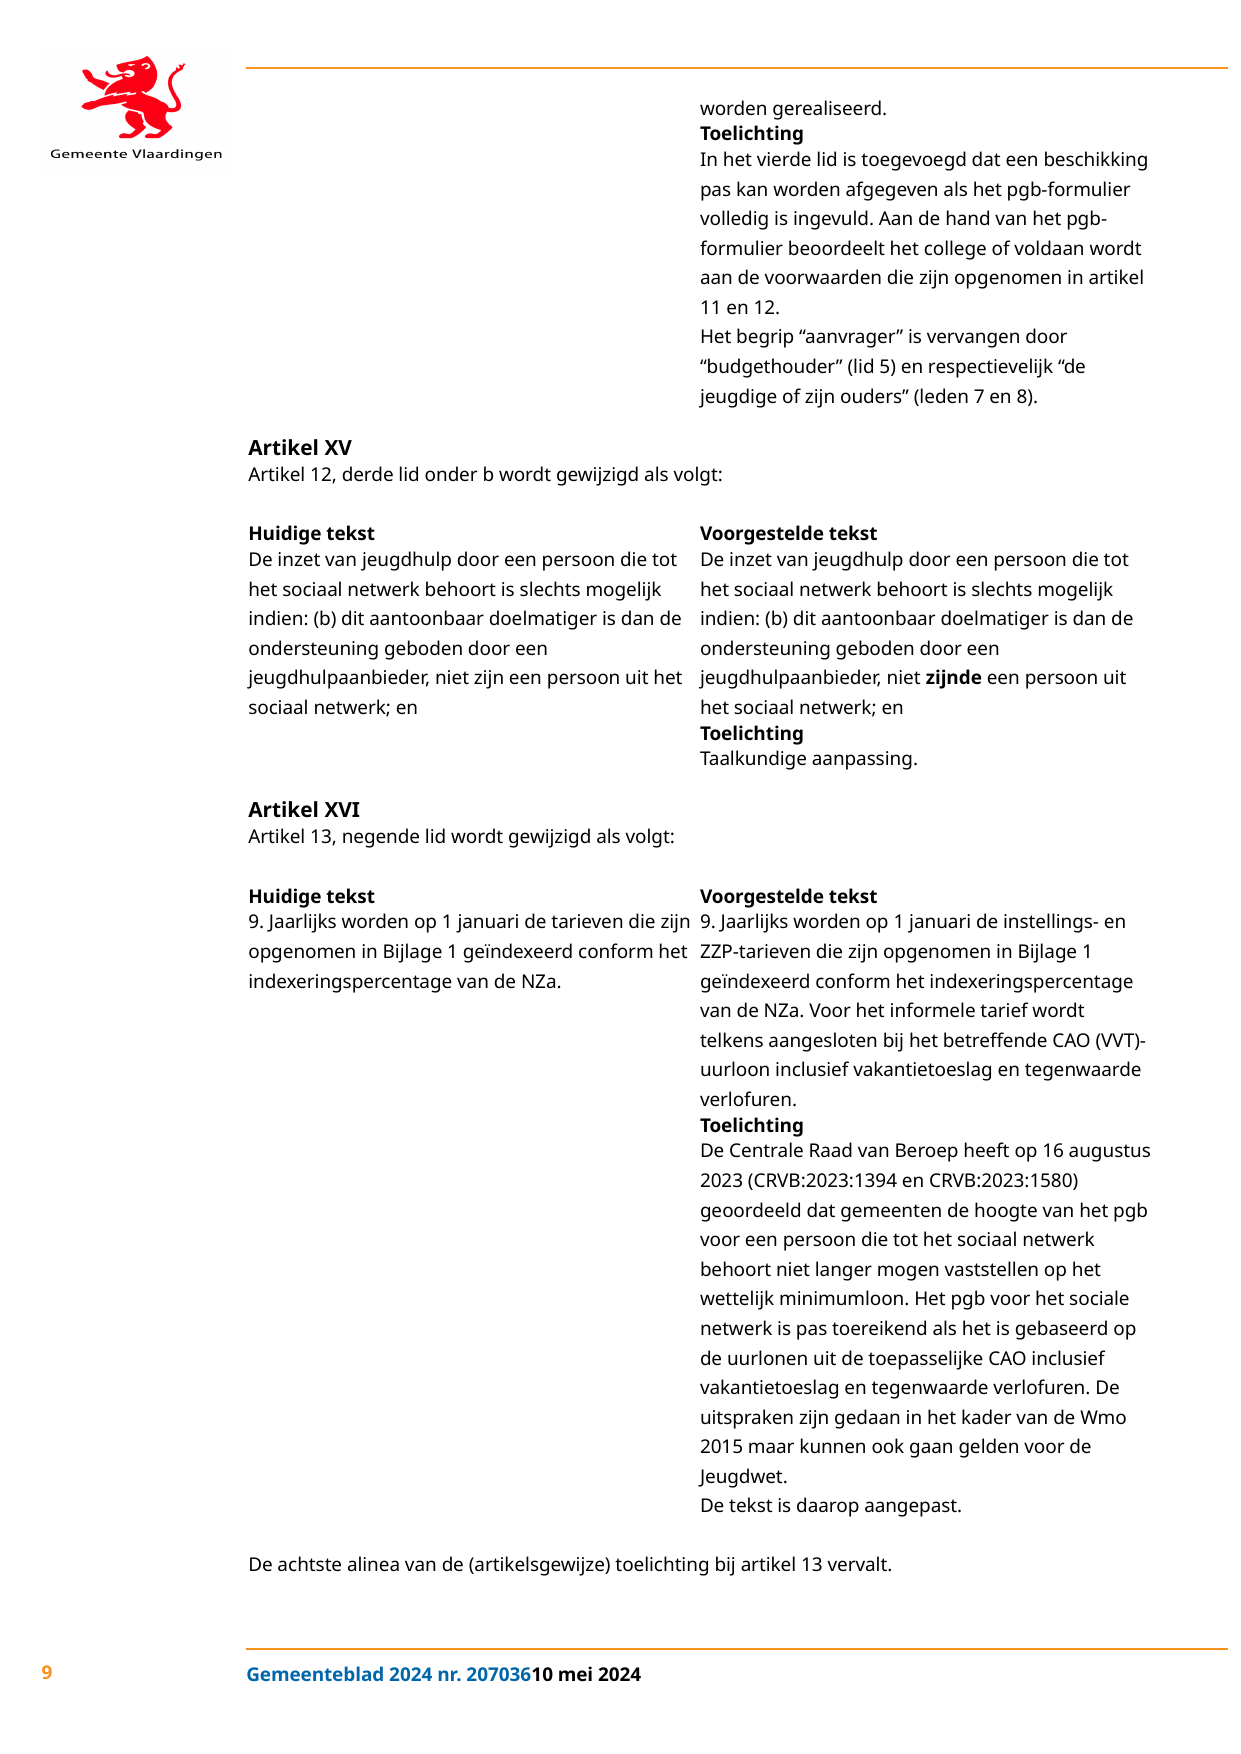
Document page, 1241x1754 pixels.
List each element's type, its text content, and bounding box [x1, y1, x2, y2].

text De achtste alinea van de (artikelsgewijze) toelichting bij artikel 13 vervalt. [248, 1551, 1152, 1577]
table_cell De inzet van jeugdhulp door een persoon die tot het sociaal netwerk behoort is slechts mogelijk indien: (b) dit aantoonbaar doelmatiger is dan de ondersteuning geboden door een jeugdhulpaanbieder, niet zijn een persoon uit het sociaal netwerk; en [248, 546, 700, 720]
table_cell Toelichting [700, 121, 1152, 146]
table_cell [248, 746, 700, 771]
table_cell [248, 1138, 700, 1518]
table_cell [248, 1112, 700, 1138]
table_cell [248, 720, 700, 746]
table_cell 9. Jaarlijks worden op 1 januari de tarieven die zijn opgenomen in Bijlage 1 geïndexeerd conform het indexeringspercentage van de NZa. [248, 909, 700, 1112]
table_header Huidige tekst [248, 520, 700, 546]
table_cell Toelichting [700, 720, 1152, 746]
text Artikel XV [248, 433, 1152, 461]
table_header Voorgestelde tekst [700, 883, 1152, 909]
table_cell worden gerealiseerd. [700, 95, 1152, 121]
table_cell 9. Jaarlijks worden op 1 januari de instellings- en ZZP-tarieven die zijn opgenomen in Bijlage 1 geïndexeerd conform het indexeringspercentage van de NZa. Voor het informele tarief wordt telkens aangesloten bij het betreffende CAO (VVT)-uurloon inclusief vakantietoeslag en tegenwaarde verlofuren. [700, 909, 1152, 1112]
table_cell De Centrale Raad van Beroep heeft op 16 augustus 2023 (CRVB:2023:1394 en CRVB:2023:1580) geoordeeld dat gemeenten de hoogte van het pgb voor een persoon die tot het sociaal netwerk behoort niet langer mogen vaststellen op het wettelijk minimumloon. Het pgb voor het sociale netwerk is pas toereikend als het is gebaseerd op de uurlonen uit de toepasselijke CAO inclusief vakantietoeslag en tegenwaarde verlofuren. De uitspraken zijn gedaan in het kader van de Wmo 2015 maar kunnen ook gaan gelden voor de Jeugdwet. De tekst is daarop aangepast. [700, 1138, 1152, 1518]
table_cell [248, 121, 700, 146]
picture [41, 47, 231, 172]
table_header Voorgestelde tekst [700, 520, 1152, 546]
text Artikel 12, derde lid onder b wordt gewijzigd als volgt: [248, 461, 1152, 487]
table_header Huidige tekst [248, 883, 700, 909]
table_cell Toelichting [700, 1112, 1152, 1138]
table_cell De inzet van jeugdhulp door een persoon die tot het sociaal netwerk behoort is slechts mogelijk indien: (b) dit aantoonbaar doelmatiger is dan de ondersteuning geboden door een jeugdhulpaanbieder, niet zijnde een persoon uit het sociaal netwerk; en [700, 546, 1152, 720]
table_cell [248, 95, 700, 121]
text Artikel XVI [248, 795, 1152, 824]
table_cell In het vierde lid is toegevoegd dat een beschikking pas kan worden afgegeven als het pgb-formulier volledig is ingevuld. Aan de hand van het pgb-formulier beoordeelt het college of voldaan wordt aan de voorwaarden die zijn opgenomen in artikel 11 en 12. Het begrip “aanvrager” is vervangen door “budgethouder” (lid 5) en respectievelijk “de jeugdige of zijn ouders” (leden 7 en 8). [700, 146, 1152, 409]
text Artikel 13, negende lid wordt gewijzigd als volgt: [248, 824, 1152, 849]
table_cell [248, 146, 700, 409]
table_cell Taalkundige aanpassing. [700, 746, 1152, 771]
